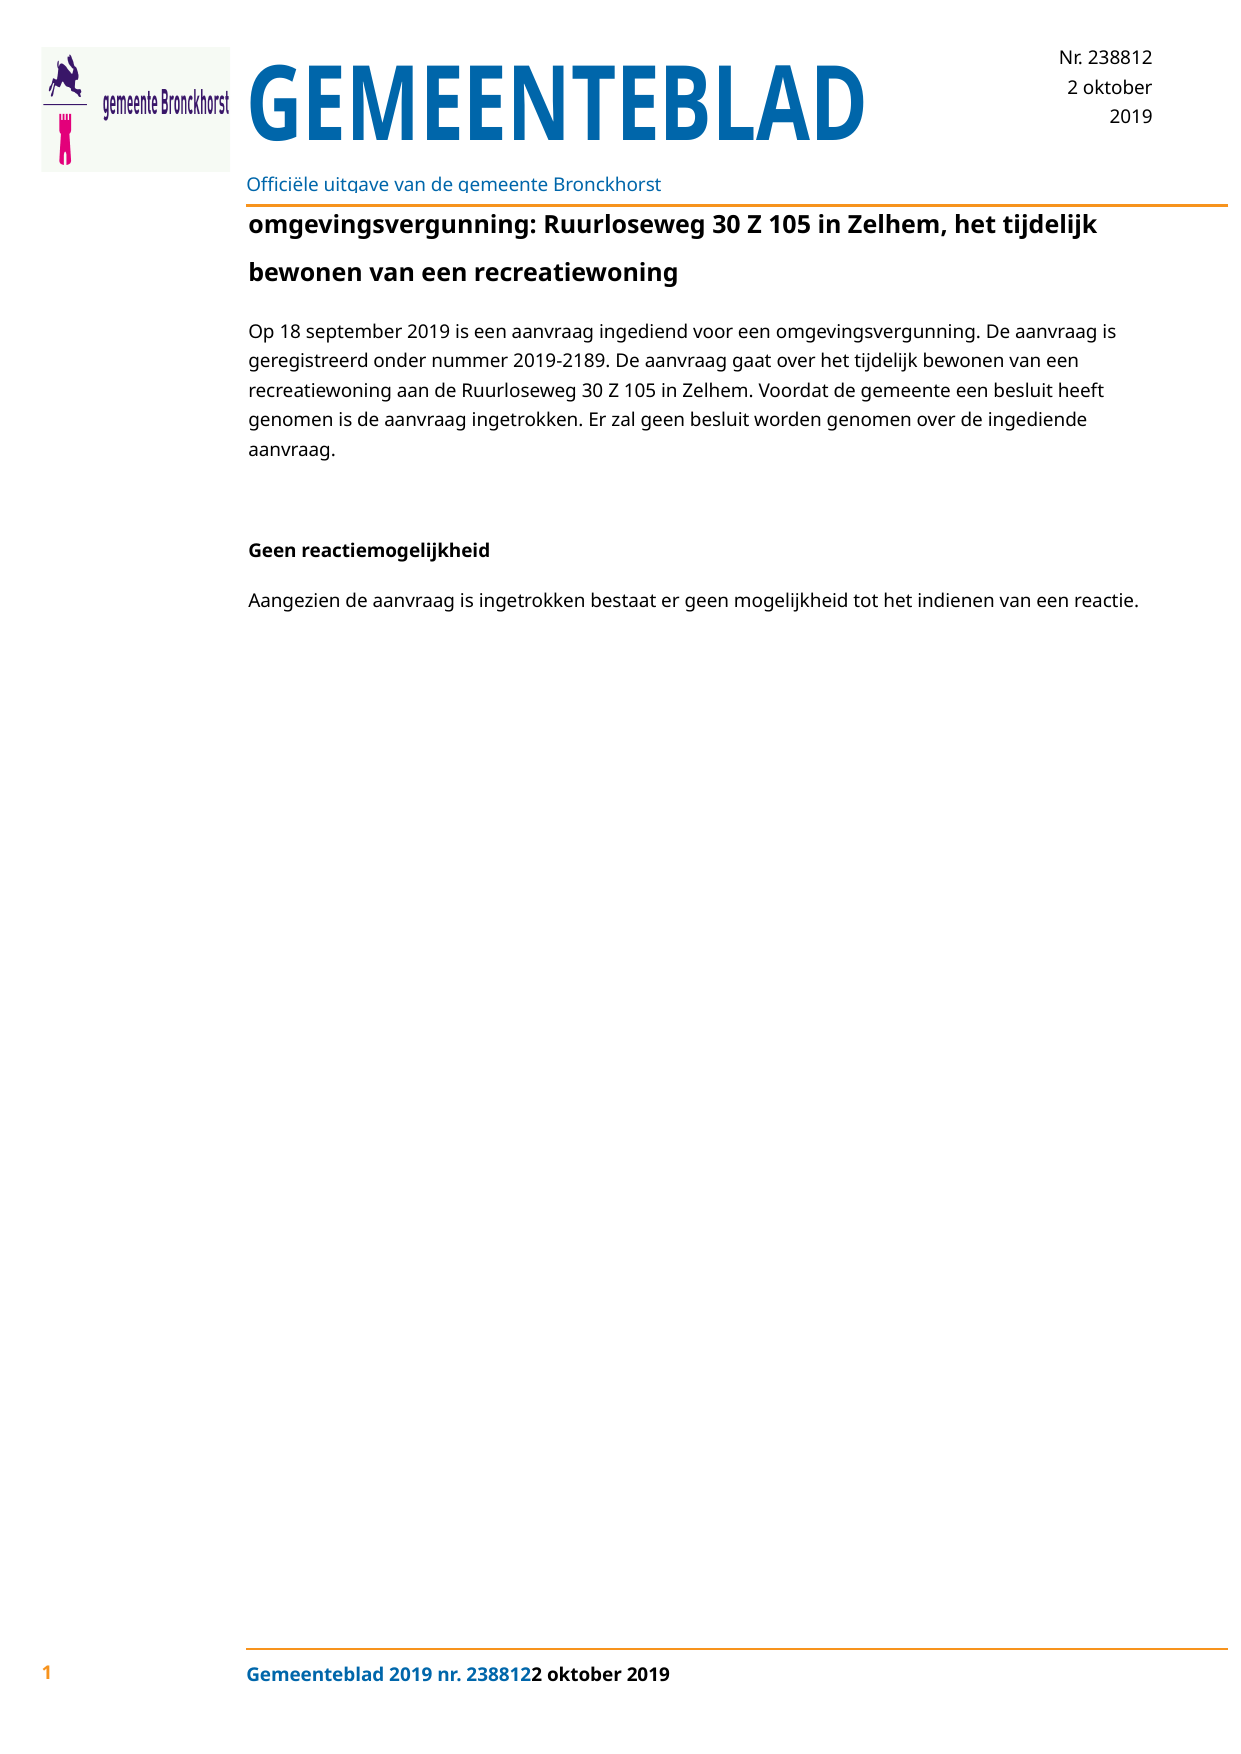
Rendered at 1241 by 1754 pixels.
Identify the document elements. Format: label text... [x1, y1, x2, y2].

text Aangezien de aanvraag is ingetrokken bestaat er geen mogelijkheid tot het indienen van een reactie. [248, 587, 1152, 613]
text omgevingsvergunning: Ruurloseweg 30 Z 105 in Zelhem, het tijdelijk bewonen van een recreatiewoning [248, 207, 1152, 288]
picture [41, 47, 231, 172]
text Geen reactiemogelijkheid [248, 537, 1152, 563]
text Op 18 september 2019 is een aanvraag ingediend voor een omgevingsvergunning. De aanvraag is geregistreerd onder nummer 2019-2189. De aanvraag gaat over het tijdelijk bewonen van een recreatiewoning aan de Ruurloseweg 30 Z 105 in Zelhem. Voordat de gemeente een besluit heeft genomen is de aanvraag ingetrokken. Er zal geen besluit worden genomen over de ingediende aanvraag. [248, 318, 1152, 462]
